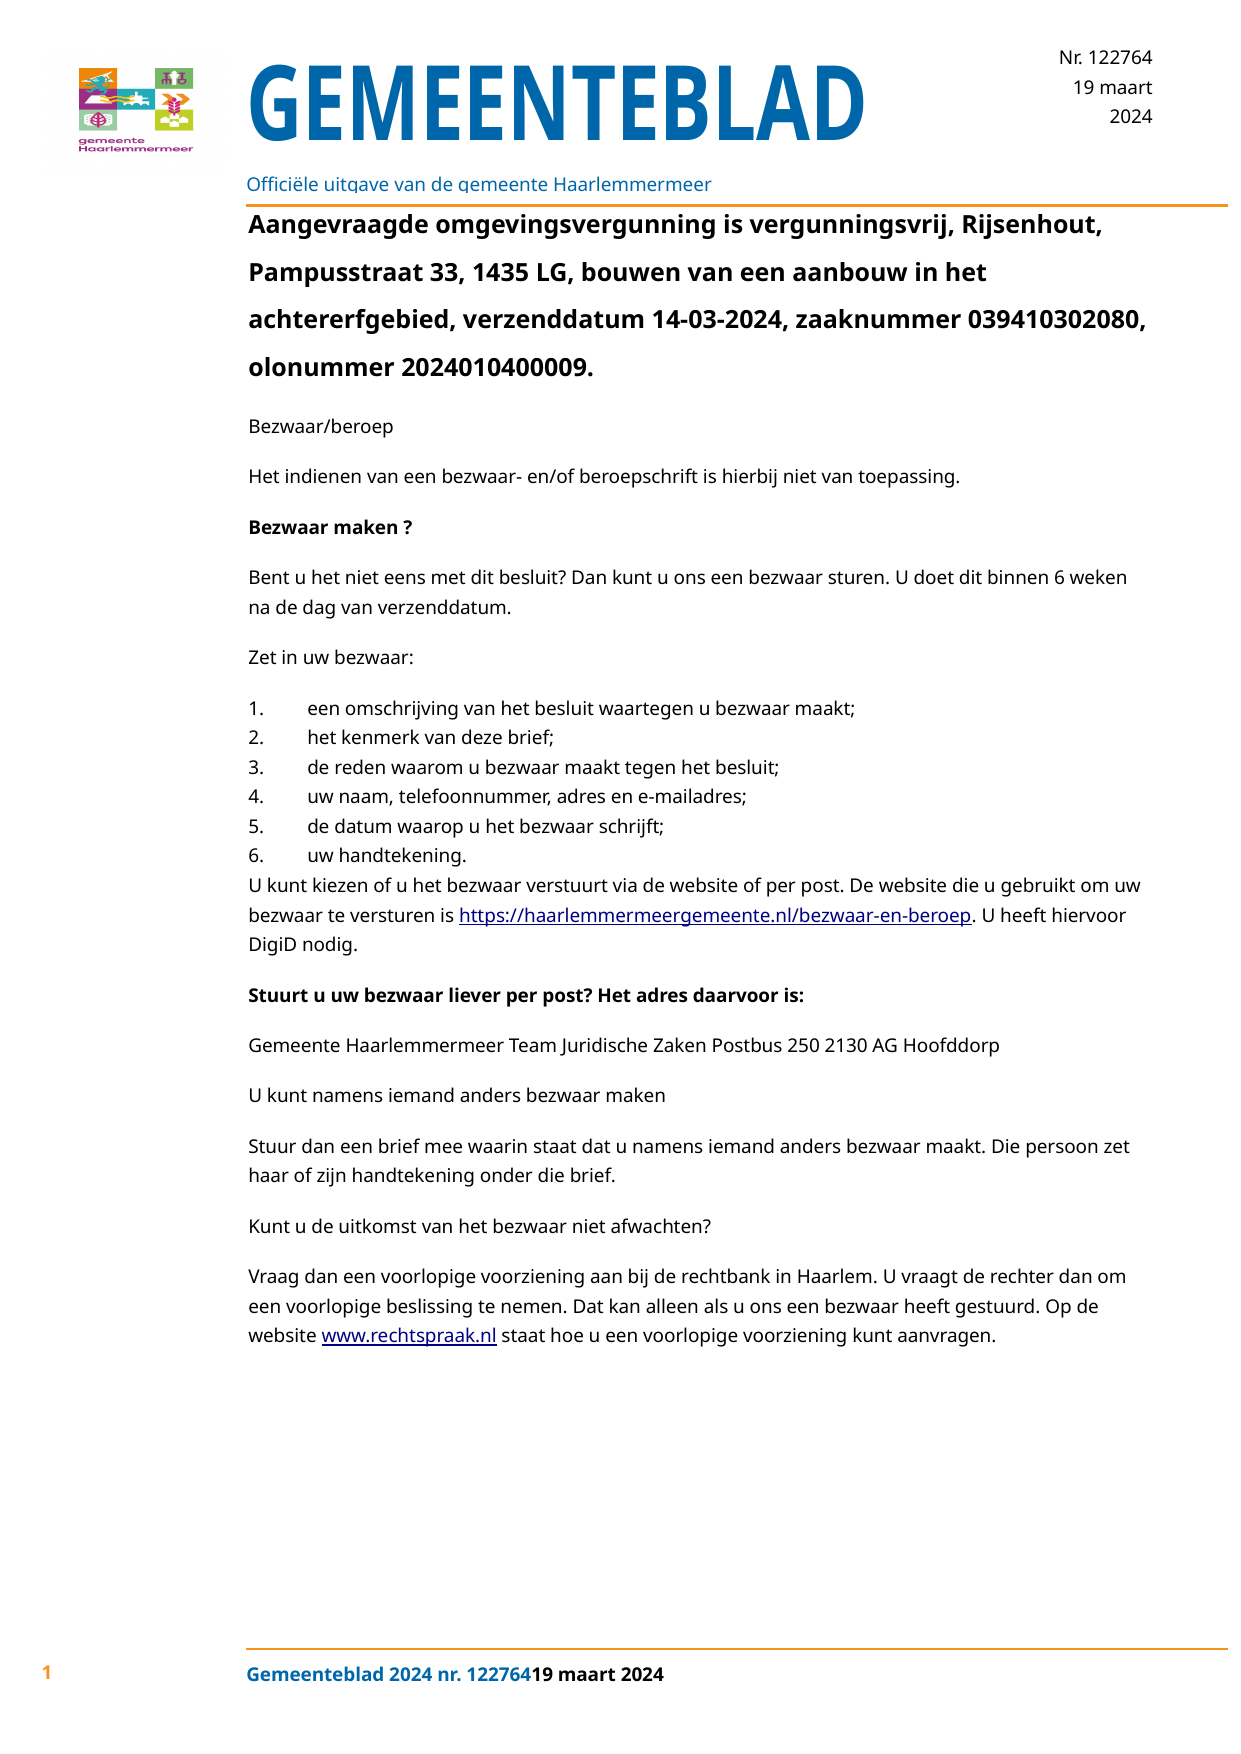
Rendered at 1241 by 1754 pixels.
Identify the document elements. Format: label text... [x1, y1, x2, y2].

text U kunt kiezen of u het bezwaar verstuurt via de website of per post. De website die u gebruikt om uw bezwaar te versturen is https://haarlemmermeergemeente.nl/bezwaar-en-beroep. U heeft hiervoor DigiD nodig. [248, 872, 1152, 957]
list een omschrijving van het besluit waartegen u bezwaar maakt; [248, 695, 1152, 721]
text Vraag dan een voorlopige voorziening aan bij de rechtbank in Haarlem. U vraagt de rechter dan om een voorlopige beslissing te nemen. Dat kan alleen als u ons een bezwaar heeft gestuurd. Op de website www.rechtspraak.nl staat hoe u een voorlopige voorziening kunt aanvragen. [248, 1263, 1152, 1348]
text Stuurt u uw bezwaar liever per post? Het adres daarvoor is: [248, 982, 1152, 1008]
list uw handtekening. [248, 843, 1152, 868]
text Zet in uw bezwaar: [248, 644, 1152, 670]
picture [41, 47, 231, 172]
list de reden waarom u bezwaar maakt tegen het besluit; [248, 754, 1152, 780]
text Kunt u de uitkomst van het bezwaar niet afwachten? [248, 1213, 1152, 1239]
text Aangevraagde omgevingsvergunning is vergunningsvrij, Rijsenhout, Pampusstraat 33, 1435 LG, bouwen van een aanbouw in het achtererfgebied, verzenddatum 14-03-2024, zaaknummer 039410302080, olonummer 2024010400009. [248, 207, 1152, 384]
text Gemeente Haarlemmermeer Team Juridische Zaken Postbus 250 2130 AG Hoofddorp [248, 1032, 1152, 1058]
list uw naam, telefoonnummer, adres en e-mailadres; [248, 783, 1152, 809]
text Bezwaar maken ? [248, 514, 1152, 540]
list het kenmerk van deze brief; [248, 724, 1152, 750]
text Het indienen van een bezwaar- en/of beroepschrift is hierbij niet van toepassing. [248, 463, 1152, 489]
text U kunt namens iemand anders bezwaar maken [248, 1083, 1152, 1108]
text Bent u het niet eens met dit besluit? Dan kunt u ons een bezwaar sturen. U doet dit binnen 6 weken na de dag van verzenddatum. [248, 564, 1152, 620]
text Stuur dan een brief mee waarin staat dat u namens iemand anders bezwaar maakt. Die persoon zet haar of zijn handtekening onder die brief. [248, 1133, 1152, 1188]
text Bezwaar/beroep [248, 413, 1152, 439]
list de datum waarop u het bezwaar schrijft; [248, 813, 1152, 839]
